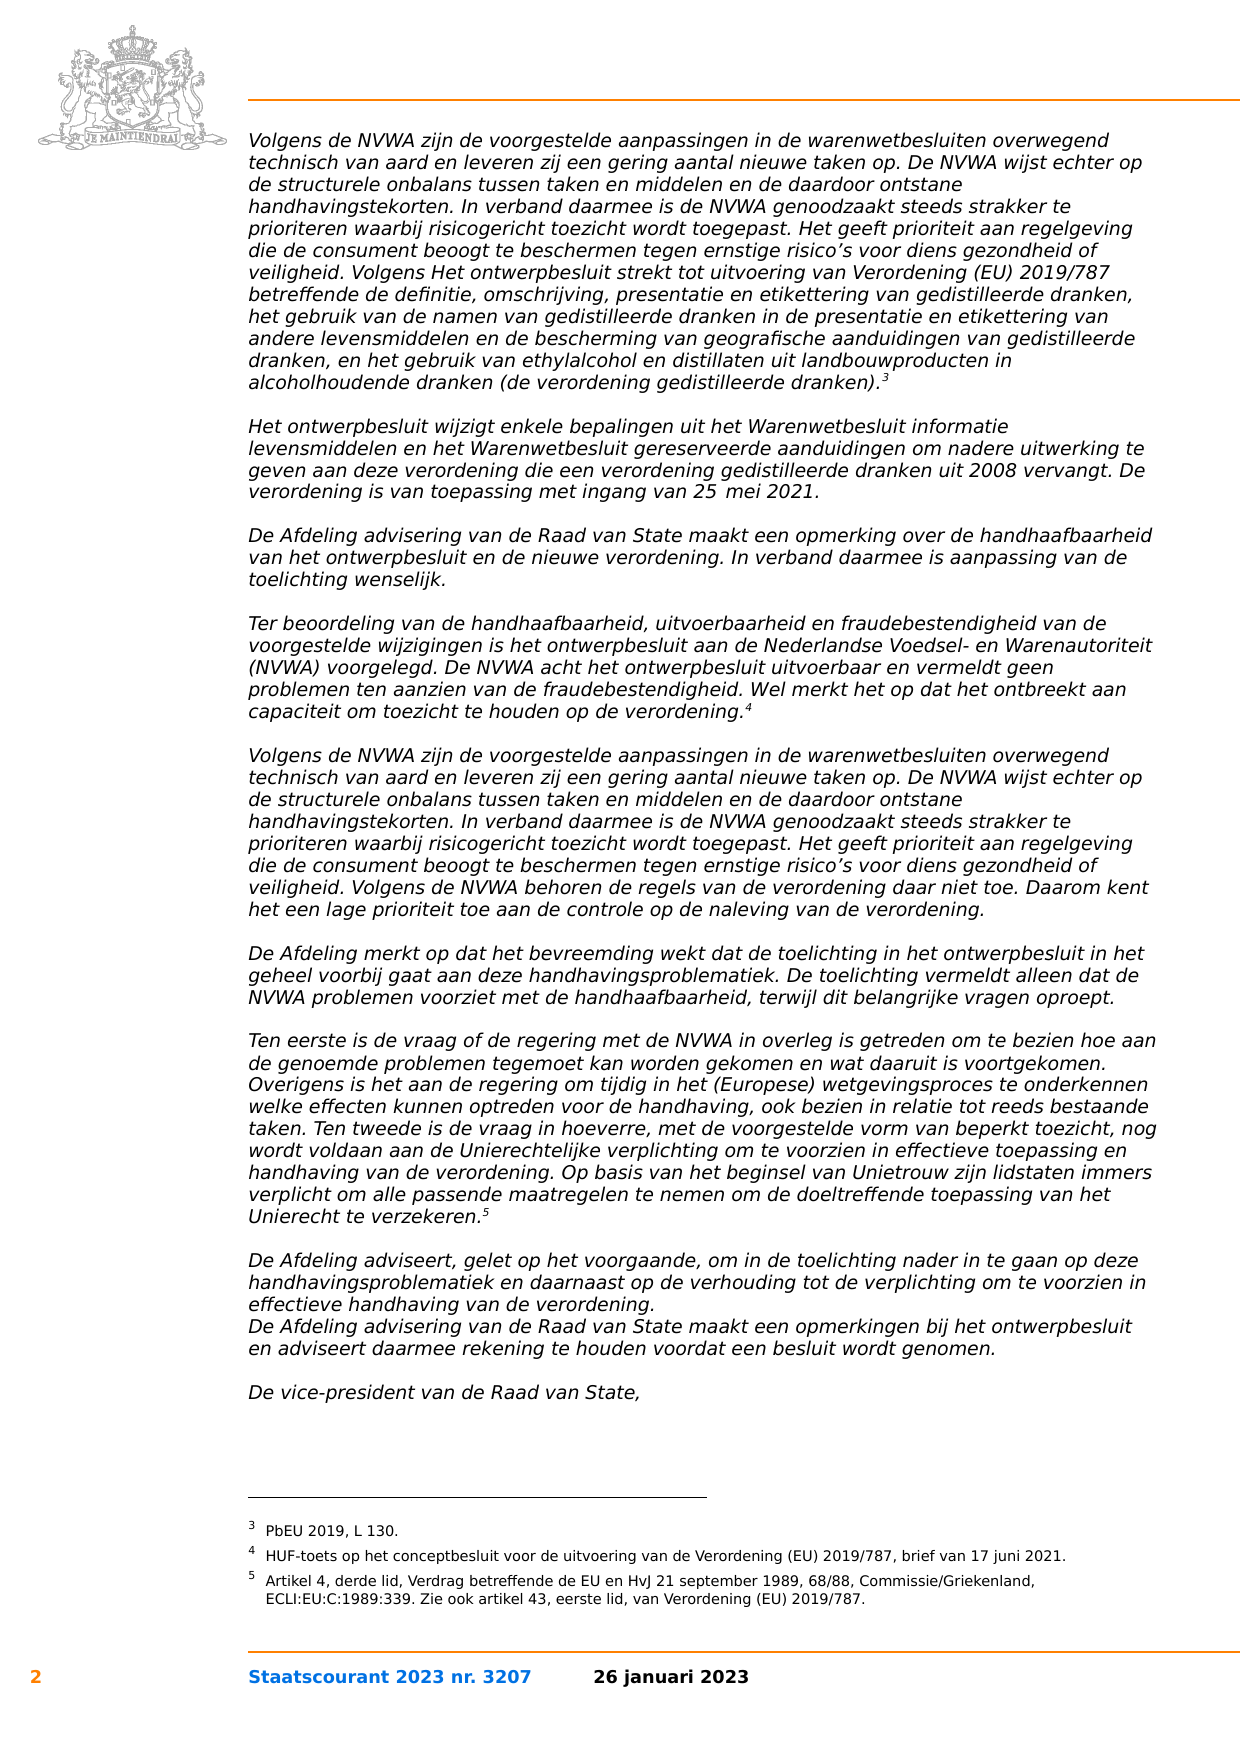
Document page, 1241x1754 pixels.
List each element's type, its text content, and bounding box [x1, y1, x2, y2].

picture [38, 25, 227, 150]
text Volgens de NVWA zijn de voorgestelde aanpassingen in de warenwetbesluiten overwegend technisch van aard en leveren zij een gering aantal nieuwe taken op. De NVWA wijst echter op de structurele onbalans tussen taken en middelen en de daardoor ontstane handhavingstekorten. In verband daarmee is de NVWA genoodzaakt steeds strakker te prioriteren waarbij risicogericht toezicht wordt toegepast. Het geeft prioriteit aan regelgeving die de consument beoogt te beschermen tegen ernstige risico’s voor diens gezondheid of veiligheid. Volgens Het ontwerpbesluit strekt tot uitvoering van Verordening (EU) 2019/787 betreffende de definitie, omschrijving, presentatie en etikettering van gedistilleerde dranken, het gebruik van de namen van gedistilleerde dranken in de presentatie en etikettering van andere levensmiddelen en de bescherming van geografische aanduidingen van gedistilleerde dranken, en het gebruik van ethylalcohol en distillaten uit landbouwproducten in alcoholhoudende dranken (de verordening gedistilleerde dranken). [248, 130, 1163, 394]
text Volgens de NVWA zijn de voorgestelde aanpassingen in de warenwetbesluiten overwegend technisch van aard en leveren zij een gering aantal nieuwe taken op. De NVWA wijst echter op de structurele onbalans tussen taken en middelen en de daardoor ontstane handhavingstekorten. In verband daarmee is de NVWA genoodzaakt steeds strakker te prioriteren waarbij risicogericht toezicht wordt toegepast. Het geeft prioriteit aan regelgeving die de consument beoogt te beschermen tegen ernstige risico’s voor diens gezondheid of veiligheid. Volgens de NVWA behoren de regels van de verordening daar niet toe. Daarom kent het een lage prioriteit toe aan de controle op de naleving van de verordening. [248, 745, 1163, 921]
text Het ontwerpbesluit wijzigt enkele bepalingen uit het Warenwetbesluit informatie levensmiddelen en het Warenwetbesluit gereserveerde aanduidingen om nadere uitwerking te geven aan deze verordening die een verordening gedistilleerde dranken uit 2008 vervangt. De verordening is van toepassing met ingang van 25 mei 2021. [248, 416, 1163, 503]
text De Afdeling advisering van de Raad van State maakt een opmerking over de handhaafbaarheid van het ontwerpbesluit en de nieuwe verordening. In verband daarmee is aanpassing van de toelichting wenselijk. [248, 525, 1163, 591]
text De Afdeling adviseert, gelet op het voorgaande, om in de toelichting nader in te gaan op deze handhavingsproblematiek en daarnaast op de verhouding tot de verplichting om te voorzien in effectieve handhaving van de verordening. [248, 1250, 1163, 1316]
text HUF-toets op het conceptbesluit voor de uitvoering van de Verordening (EU) 2019/787, brief van 17 juni 2021. [248, 1544, 1163, 1566]
text De Afdeling advisering van de Raad van State maakt een opmerkingen bij het ontwerpbesluit en adviseert daarmee rekening te houden voordat een besluit wordt genomen. [248, 1316, 1163, 1360]
text Artikel 4, derde lid, Verdrag betreffende de EU en HvJ 21 september 1989, 68/88, Commissie/Griekenland, ECLI:EU:C:1989:339. Zie ook artikel 43, eerste lid, van Verordening (EU) 2019/787. [248, 1569, 1163, 1608]
text De vice-president van de Raad van State, [248, 1382, 1163, 1404]
text PbEU 2019, L 130. [248, 1519, 1163, 1541]
text De Afdeling merkt op dat het bevreemding wekt dat de toelichting in het ontwerpbesluit in het geheel voorbij gaat aan deze handhavingsproblematiek. De toelichting vermeldt alleen dat de NVWA problemen voorziet met de handhaafbaarheid, terwijl dit belangrijke vragen oproept. [248, 943, 1163, 1008]
text Ten eerste is de vraag of de regering met de NVWA in overleg is getreden om te bezien hoe aan de genoemde problemen tegemoet kan worden gekomen en wat daaruit is voortgekomen. Overigens is het aan de regering om tijdig in het (Europese) wetgevingsproces te onderkennen welke effecten kunnen optreden voor de handhaving, ook bezien in relatie tot reeds bestaande taken. Ten tweede is de vraag in hoeverre, met de voorgestelde vorm van beperkt toezicht, nog wordt voldaan aan de Unierechtelijke verplichting om te voorzien in effectieve toepassing en handhaving van de verordening. Op basis van het beginsel van Unietrouw zijn lidstaten immers verplicht om alle passende maatregelen te nemen om de doeltreffende toepassing van het Unierecht te verzekeren. [248, 1030, 1163, 1228]
text Ter beoordeling van de handhaafbaarheid, uitvoerbaarheid en fraudebestendigheid van de voorgestelde wijzigingen is het ontwerpbesluit aan de Nederlandse Voedsel- en Warenautoriteit (NVWA) voorgelegd. De NVWA acht het ontwerpbesluit uitvoerbaar en vermeldt geen problemen ten aanzien van de fraudebestendigheid. Wel merkt het op dat het ontbreekt aan capaciteit om toezicht te houden op de verordening. [248, 613, 1163, 723]
